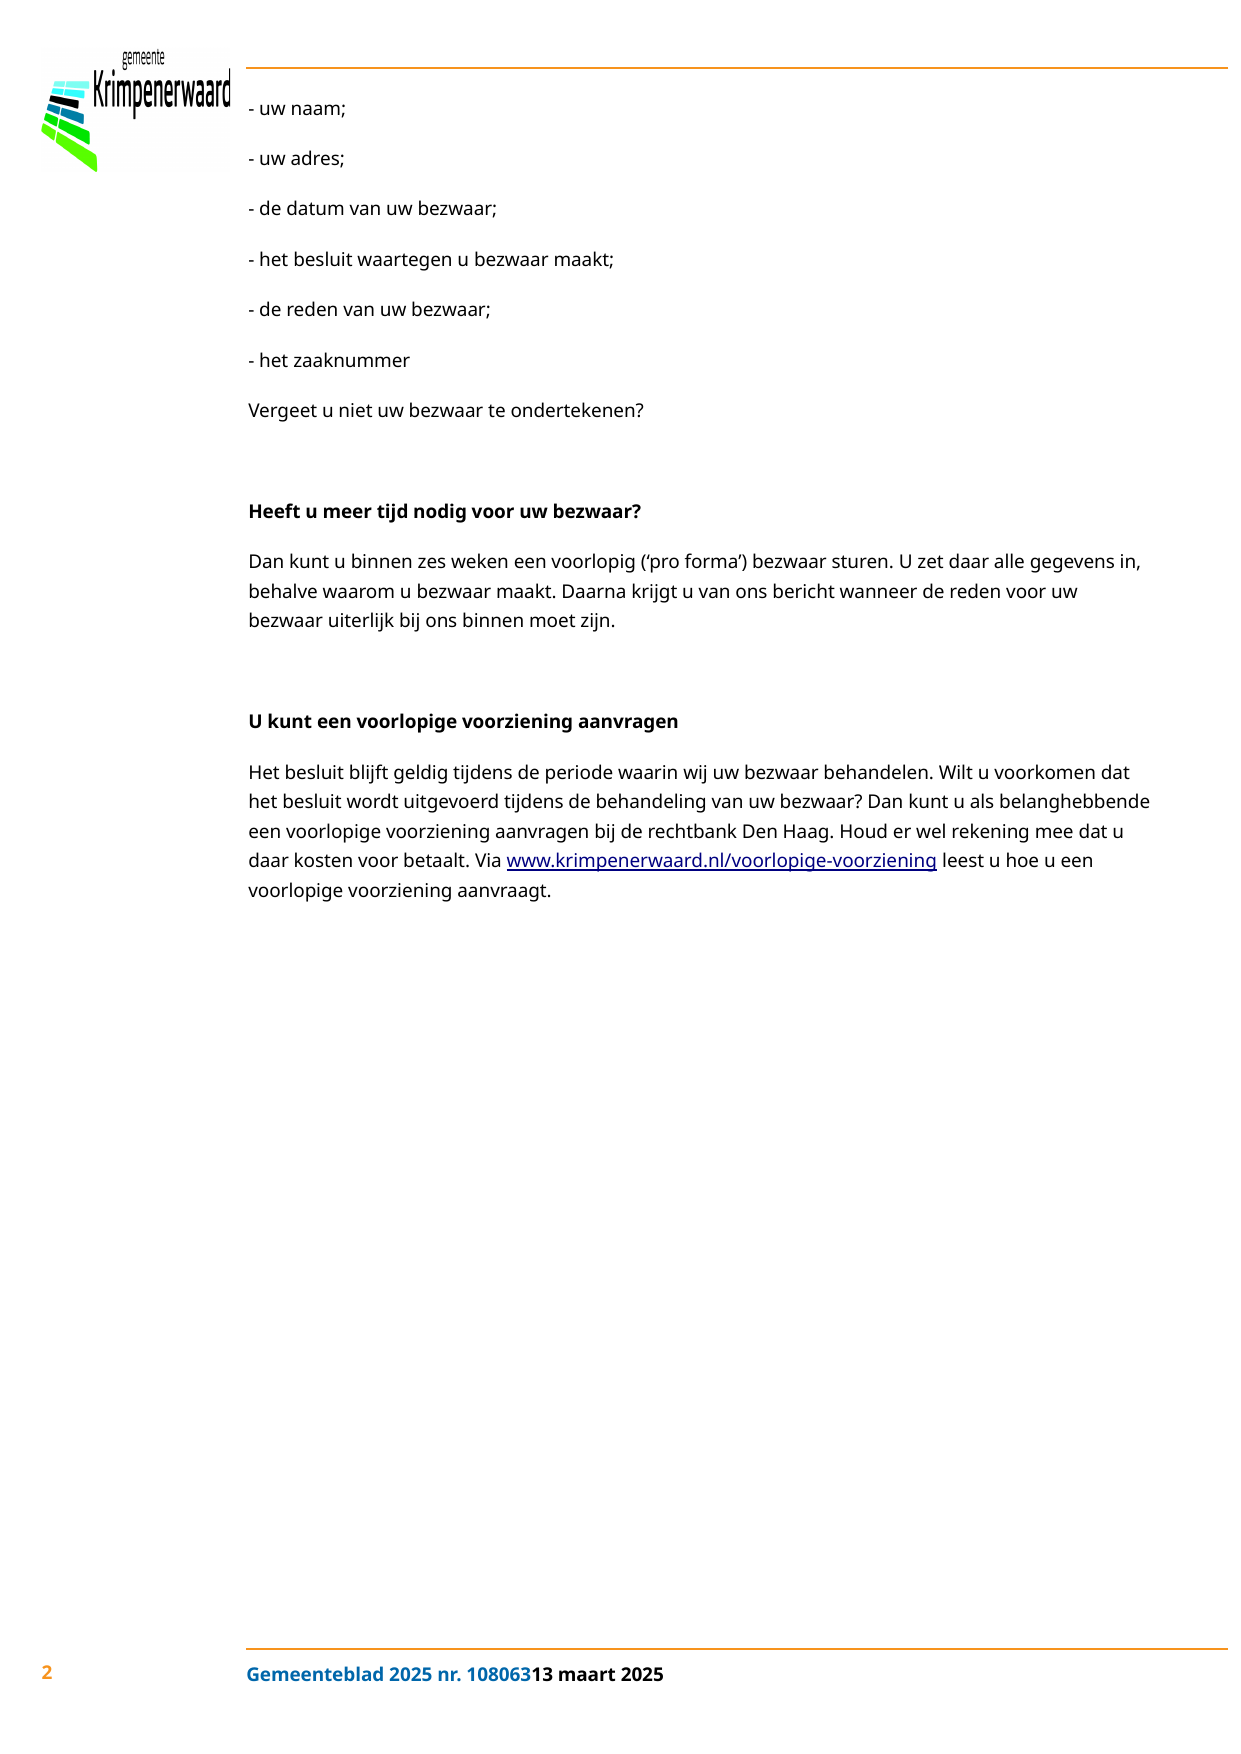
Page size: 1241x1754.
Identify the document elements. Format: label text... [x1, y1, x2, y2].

text Heeft u meer tijd nodig voor uw bezwaar? [248, 498, 1152, 524]
text - de datum van uw bezwaar; [248, 196, 1152, 221]
picture [41, 47, 231, 172]
text U kunt een voorlopige voorziening aanvragen [248, 708, 1152, 734]
text Vergeet u niet uw bezwaar te ondertekenen? [248, 397, 1152, 423]
text Dan kunt u binnen zes weken een voorlopig (‘pro forma’) bezwaar sturen. U zet daar alle gegevens in, behalve waarom u bezwaar maakt. Daarna krijgt u van ons bericht wanneer de reden voor uw bezwaar uiterlijk bij ons binnen moet zijn. [248, 548, 1152, 633]
text - het zaaknummer [248, 347, 1152, 373]
text - uw naam; [248, 95, 1152, 121]
text - uw adres; [248, 145, 1152, 171]
text - het besluit waartegen u bezwaar maakt; [248, 246, 1152, 272]
text Het besluit blijft geldig tijdens de periode waarin wij uw bezwaar behandelen. Wilt u voorkomen dat het besluit wordt uitgevoerd tijdens de behandeling van uw bezwaar? Dan kunt u als belanghebbende een voorlopige voorziening aanvragen bij de rechtbank Den Haag. Houd er wel rekening mee dat u daar kosten voor betaalt. Via www.krimpenerwaard.nl/voorlopige-voorziening leest u hoe u een voorlopige voorziening aanvraagt. [248, 759, 1152, 903]
text - de reden van uw bezwaar; [248, 296, 1152, 322]
